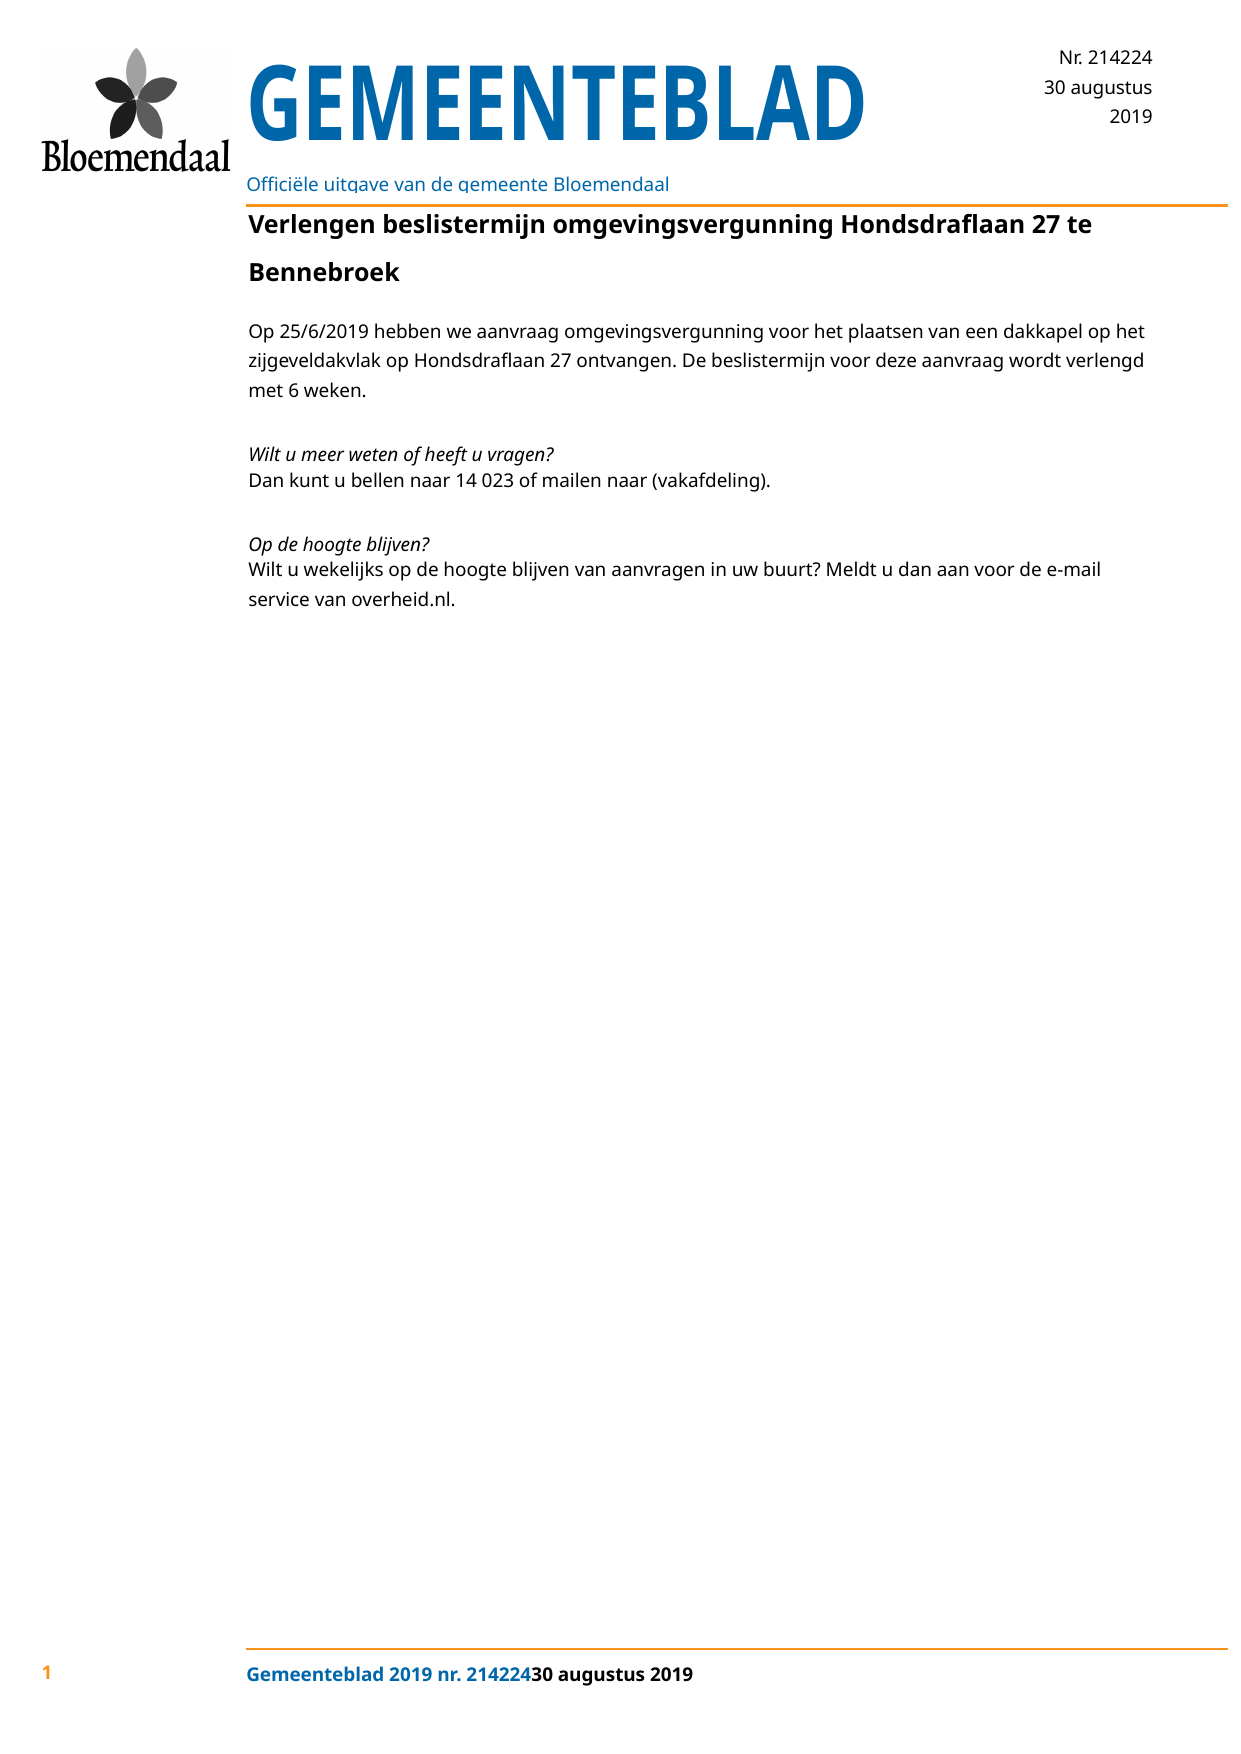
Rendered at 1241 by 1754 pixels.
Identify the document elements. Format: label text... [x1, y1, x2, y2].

text Op de hoogte blijven? [248, 531, 1152, 556]
text Op 25/6/2019 hebben we aanvraag omgevingsvergunning voor het plaatsen van een dakkapel op het zijgeveldakvlak op Hondsdraflaan 27 ontvangen. De beslistermijn voor deze aanvraag wordt verlengd met 6 weken. [248, 318, 1152, 403]
text Wilt u wekelijks op de hoogte blijven van aanvragen in uw buurt? Meldt u dan aan voor de e-mail service van overheid.nl. [248, 556, 1152, 612]
text Verlengen beslistermijn omgevingsvergunning Hondsdraflaan 27 te Bennebroek [248, 207, 1152, 288]
picture [41, 47, 231, 172]
text Dan kunt u bellen naar 14 023 of mailen naar (vakafdeling). [248, 467, 1152, 492]
text Wilt u meer weten of heeft u vragen? [248, 441, 1152, 467]
